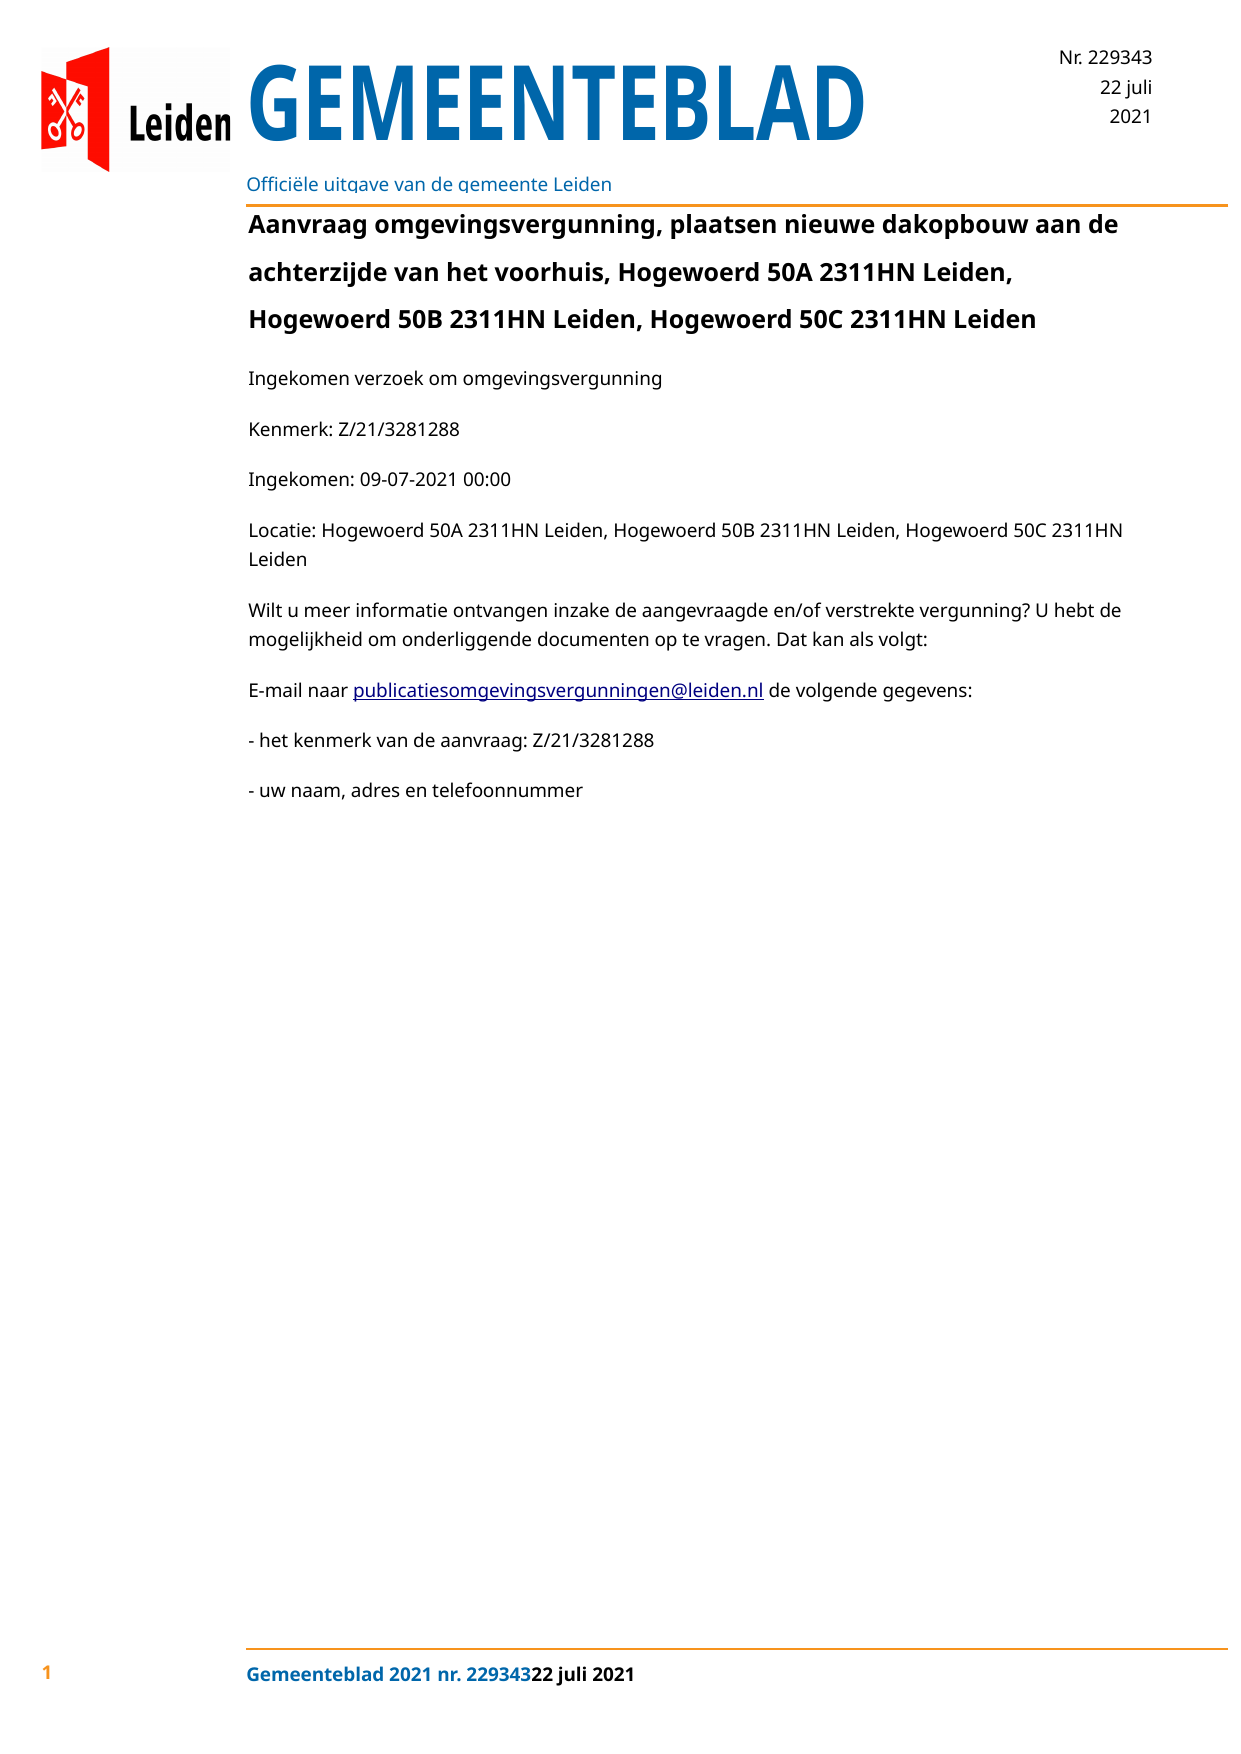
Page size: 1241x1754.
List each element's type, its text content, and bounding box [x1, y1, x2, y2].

picture [41, 47, 231, 172]
text Aanvraag omgevingsvergunning, plaatsen nieuwe dakopbouw aan de achterzijde van het voorhuis, Hogewoerd 50A 2311HN Leiden, Hogewoerd 50B 2311HN Leiden, Hogewoerd 50C 2311HN Leiden [248, 207, 1152, 336]
text Ingekomen: 09-07-2021 00:00 [248, 466, 1152, 492]
text - het kenmerk van de aanvraag: Z/21/3281288 [248, 727, 1152, 753]
text E-mail naar publicatiesomgevingsvergunningen@leiden.nl de volgende gegevens: [248, 677, 1152, 702]
text Ingekomen verzoek om omgevingsvergunning [248, 366, 1152, 391]
text Wilt u meer informatie ontvangen inzake de aangevraagde en/of verstrekte vergunning? U hebt de mogelijkheid om onderliggende documenten op te vragen. Dat kan als volgt: [248, 597, 1152, 652]
text - uw naam, adres en telefoonnummer [248, 778, 1152, 803]
text Locatie: Hogewoerd 50A 2311HN Leiden, Hogewoerd 50B 2311HN Leiden, Hogewoerd 50C 2311HN Leiden [248, 517, 1152, 572]
text Kenmerk: Z/21/3281288 [248, 416, 1152, 442]
